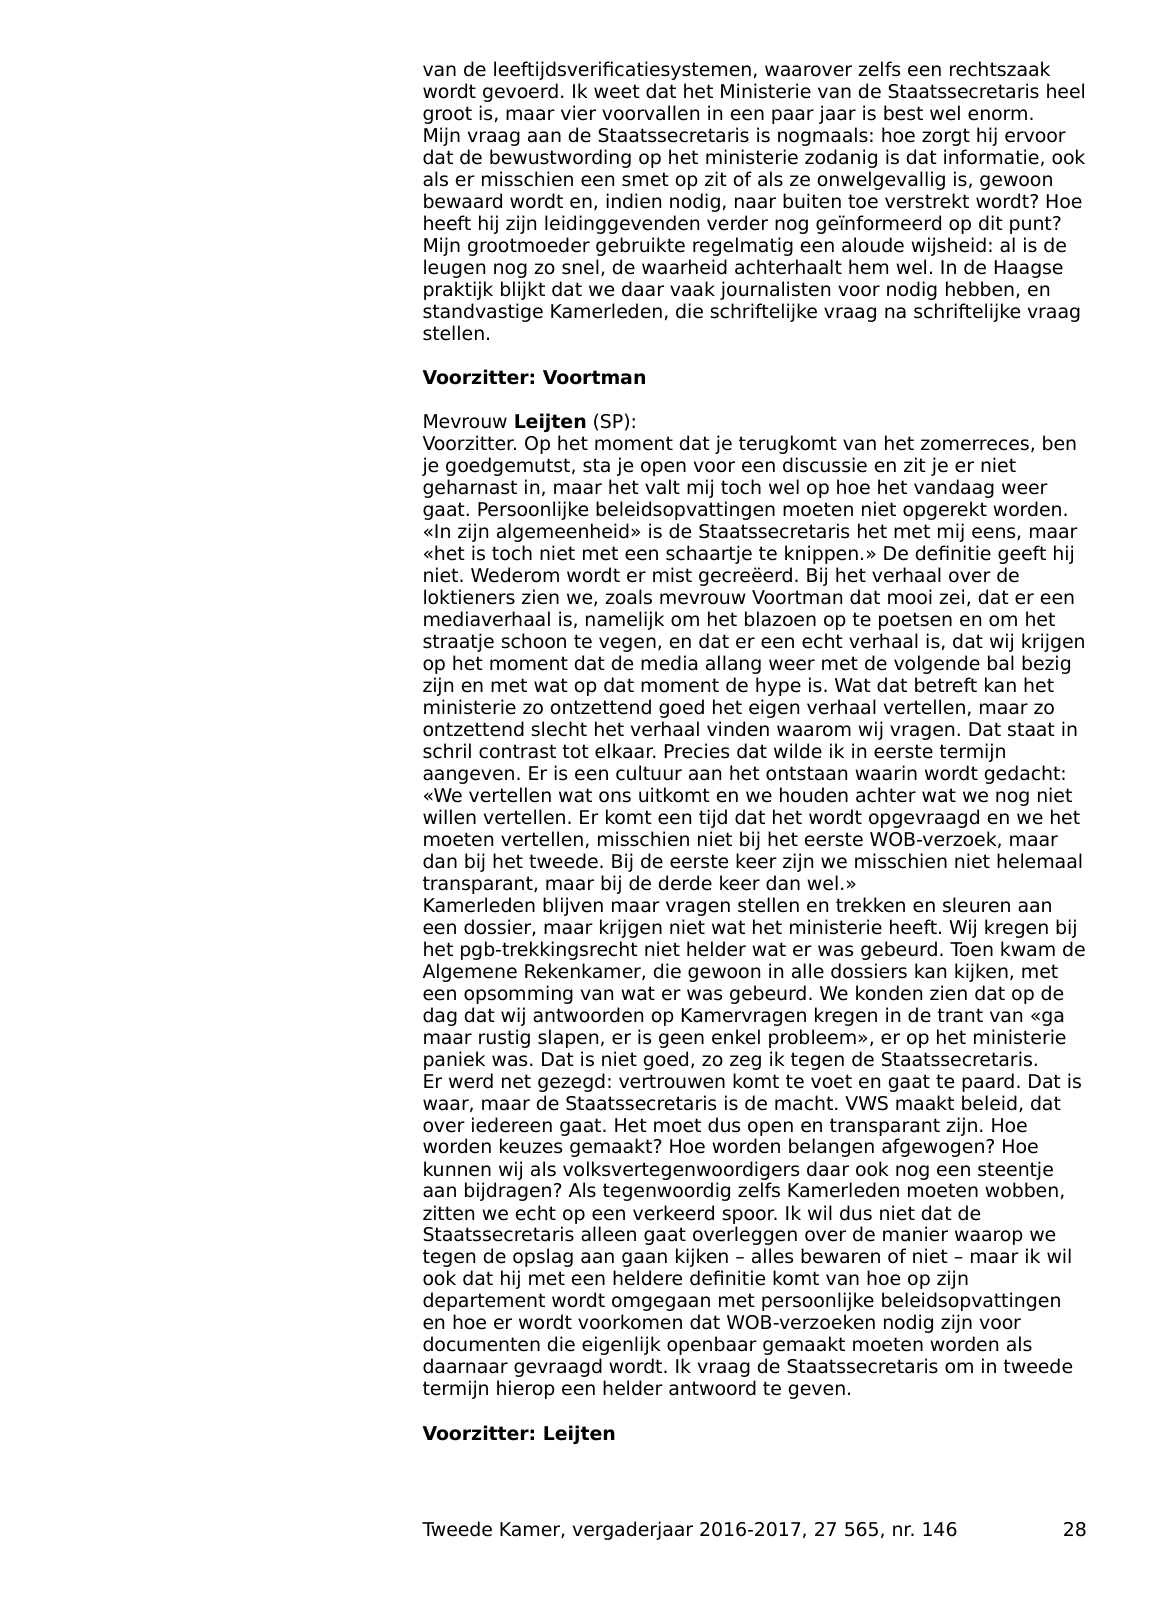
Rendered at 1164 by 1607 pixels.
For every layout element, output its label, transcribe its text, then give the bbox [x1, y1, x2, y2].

text Kamerleden blijven maar vragen stellen en trekken en sleuren aan een dossier, maar krijgen niet wat het ministerie heeft. Wij kregen bij het pgb-trekkingsrecht niet helder wat er was gebeurd. Toen kwam de Algemene Rekenkamer, die gewoon in alle dossiers kan kijken, met een opsomming van wat er was gebeurd. We konden zien dat op de dag dat wij antwoorden op Kamervragen kregen in de trant van «ga maar rustig slapen, er is geen enkel probleem», er op het ministerie paniek was. Dat is niet goed, zo zeg ik tegen de Staatssecretaris. [422, 895, 1087, 1071]
text Voorzitter. Op het moment dat je terugkomt van het zomerreces, ben je goedgemutst, sta je open voor een discussie en zit je er niet geharnast in, maar het valt mij toch wel op hoe het vandaag weer gaat. Persoonlijke beleidsopvattingen moeten niet opgerekt worden. «In zijn algemeenheid» is de Staatssecretaris het met mij eens, maar «het is toch niet met een schaartje te knippen.» De definitie geeft hij niet. Wederom wordt er mist gecreëerd. Bij het verhaal over de loktieners zien we, zoals mevrouw Voortman dat mooi zei, dat er een mediaverhaal is, namelijk om het blazoen op te poetsen en om het straatje schoon te vegen, en dat er een echt verhaal is, dat wij krijgen op het moment dat de media allang weer met de volgende bal bezig zijn en met wat op dat moment de hype is. Wat dat betreft kan het ministerie zo ontzettend goed het eigen verhaal vertellen, maar zo ontzettend slecht het verhaal vinden waarom wij vragen. Dat staat in schril contrast tot elkaar. Precies dat wilde ik in eerste termijn aangeven. Er is een cultuur aan het ontstaan waarin wordt gedacht: «We vertellen wat ons uitkomt en we houden achter wat we nog niet willen vertellen. Er komt een tijd dat het wordt opgevraagd en we het moeten vertellen, misschien niet bij het eerste WOB-verzoek, maar dan bij het tweede. Bij de eerste keer zijn we misschien niet helemaal transparant, maar bij de derde keer dan wel.» [422, 433, 1087, 895]
text Er werd net gezegd: vertrouwen komt te voet en gaat te paard. Dat is waar, maar de Staatssecretaris is de macht. VWS maakt beleid, dat over iedereen gaat. Het moet dus open en transparant zijn. Hoe worden keuzes gemaakt? Hoe worden belangen afgewogen? Hoe kunnen wij als volksvertegenwoordigers daar ook nog een steentje aan bijdragen? Als tegenwoordig zelfs Kamerleden moeten wobben, zitten we echt op een verkeerd spoor. Ik wil dus niet dat de Staatssecretaris alleen gaat overleggen over de manier waarop we tegen de opslag aan gaan kijken – alles bewaren of niet – maar ik wil ook dat hij met een heldere definitie komt van hoe op zijn departement wordt omgegaan met persoonlijke beleidsopvattingen en hoe er wordt voorkomen dat WOB-verzoeken nodig zijn voor documenten die eigenlijk openbaar gemaakt moeten worden als daarnaar gevraagd wordt. Ik vraag de Staatssecretaris om in tweede termijn hierop een helder antwoord te geven. [422, 1071, 1087, 1400]
text Voorzitter: Voortman [422, 367, 1087, 389]
text Voorzitter: Leijten [422, 1422, 1087, 1444]
text Mevrouw Leijten (SP): [422, 411, 1087, 433]
text Mijn vraag aan de Staatssecretaris is nogmaals: hoe zorgt hij ervoor dat de bewustwording op het ministerie zodanig is dat informatie, ook als er misschien een smet op zit of als ze onwelgevallig is, gewoon bewaard wordt en, indien nodig, naar buiten toe verstrekt wordt? Hoe heeft hij zijn leidinggevenden verder nog geïnformeerd op dit punt? [422, 125, 1087, 235]
text van de leeftijdsverificatiesystemen, waarover zelfs een rechtszaak wordt gevoerd. Ik weet dat het Ministerie van de Staatssecretaris heel groot is, maar vier voorvallen in een paar jaar is best wel enorm. [422, 59, 1087, 125]
text Mijn grootmoeder gebruikte regelmatig een aloude wijsheid: al is de leugen nog zo snel, de waarheid achterhaalt hem wel. In de Haagse praktijk blijkt dat we daar vaak journalisten voor nodig hebben, en standvastige Kamerleden, die schriftelijke vraag na schriftelijke vraag stellen. [422, 235, 1087, 345]
